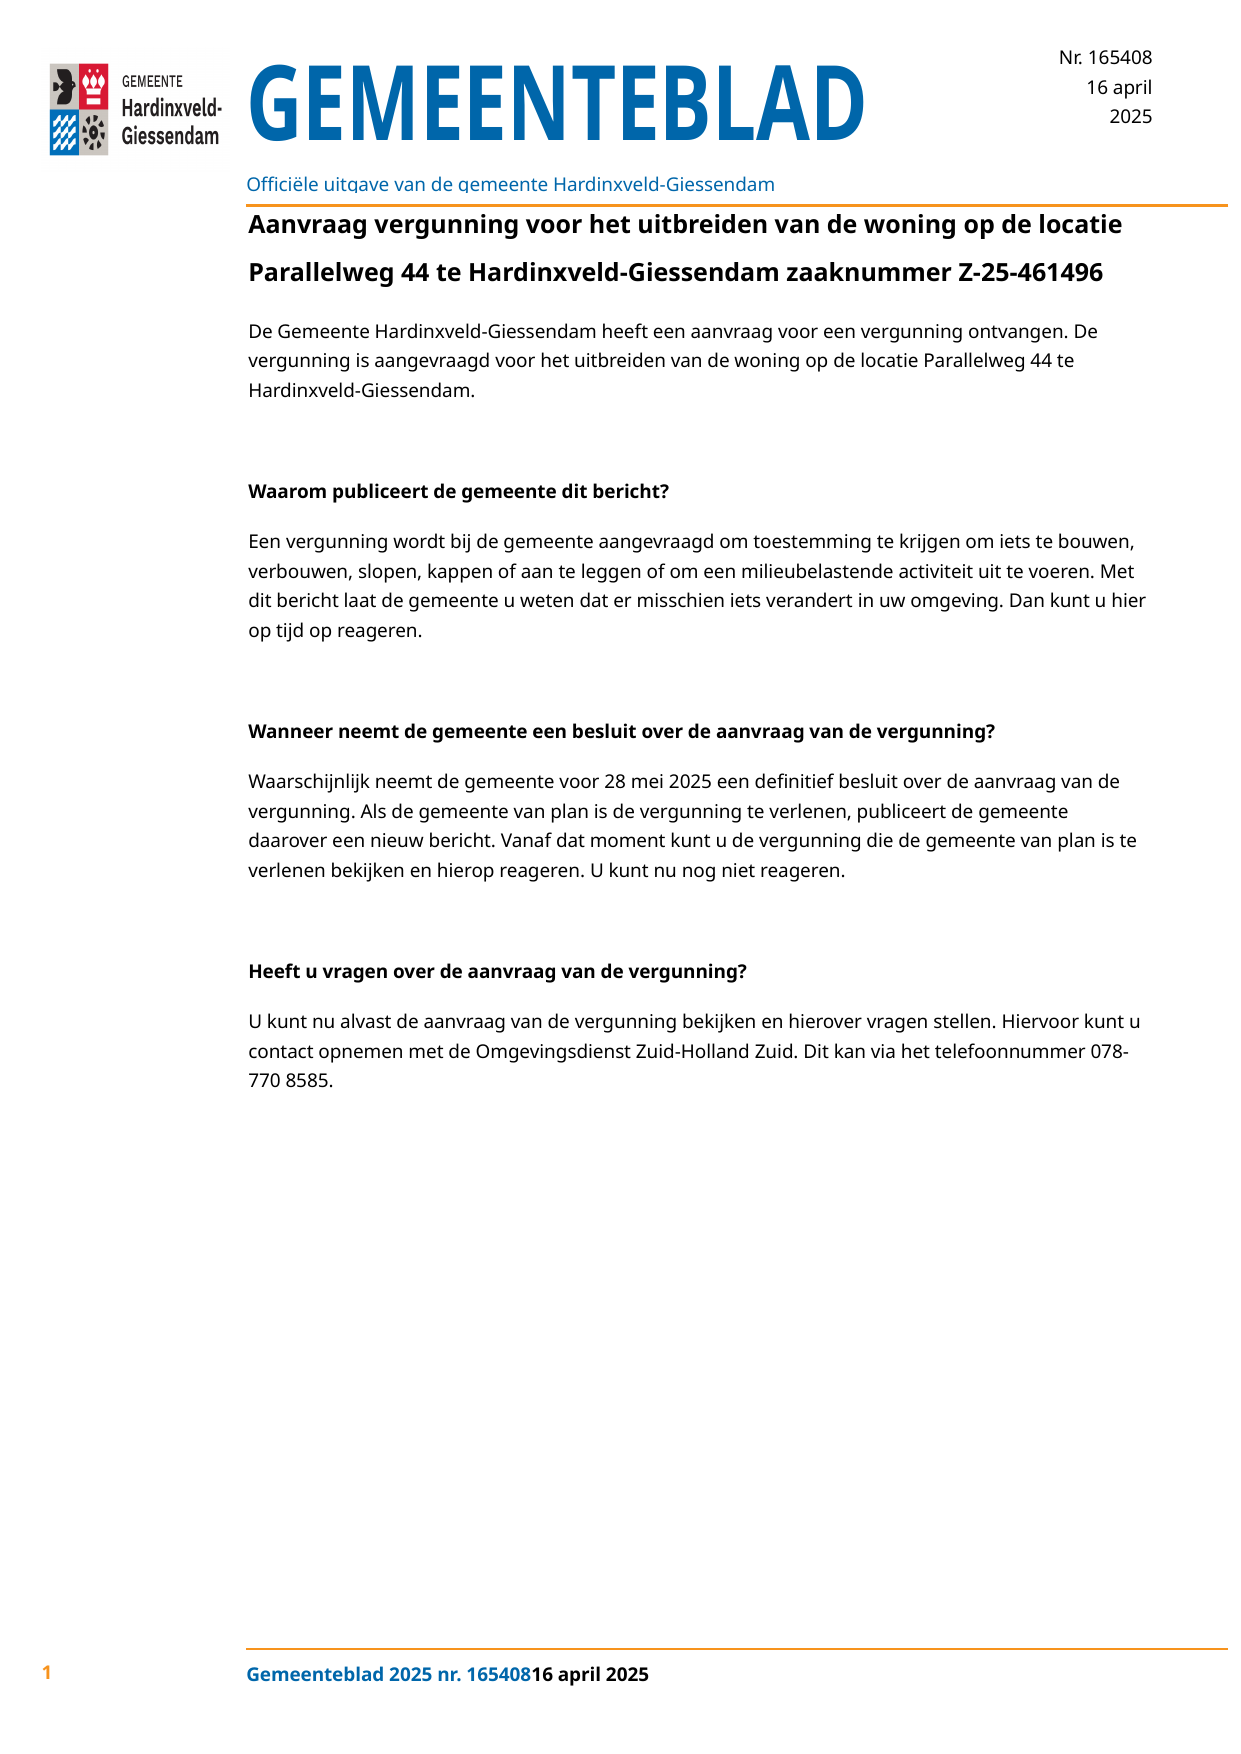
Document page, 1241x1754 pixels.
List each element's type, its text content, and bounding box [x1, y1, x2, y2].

text Waarom publiceert de gemeente dit bericht? [248, 478, 1152, 504]
text U kunt nu alvast de aanvraag van de vergunning bekijken en hierover vragen stellen. Hiervoor kunt u contact opnemen met de Omgevingsdienst Zuid-Holland Zuid. Dit kan via het telefoonnummer 078-770 8585. [248, 1008, 1152, 1093]
text Aanvraag vergunning voor het uitbreiden van de woning op de locatie Parallelweg 44 te Hardinxveld-Giessendam zaaknummer Z-25-461496 [248, 207, 1152, 288]
text Heeft u vragen over de aanvraag van de vergunning? [248, 958, 1152, 984]
text De Gemeente Hardinxveld-Giessendam heeft een aanvraag voor een vergunning ontvangen. De vergunning is aangevraagd voor het uitbreiden van de woning op de locatie Parallelweg 44 te Hardinxveld-Giessendam. [248, 318, 1152, 403]
picture [41, 47, 231, 172]
text Een vergunning wordt bij de gemeente aangevraagd om toestemming te krijgen om iets te bouwen, verbouwen, slopen, kappen of aan te leggen of om een milieubelastende activiteit uit te voeren. Met dit bericht laat de gemeente u weten dat er misschien iets verandert in uw omgeving. Dan kunt u hier op tijd op reageren. [248, 528, 1152, 643]
text Waarschijnlijk neemt de gemeente voor 28 mei 2025 een definitief besluit over de aanvraag van de vergunning. Als de gemeente van plan is de vergunning te verlenen, publiceert de gemeente daarover een nieuw bericht. Vanaf dat moment kunt u de vergunning die de gemeente van plan is te verlenen bekijken en hierop reageren. U kunt nu nog niet reageren. [248, 768, 1152, 883]
text Wanneer neemt de gemeente een besluit over de aanvraag van de vergunning? [248, 718, 1152, 744]
